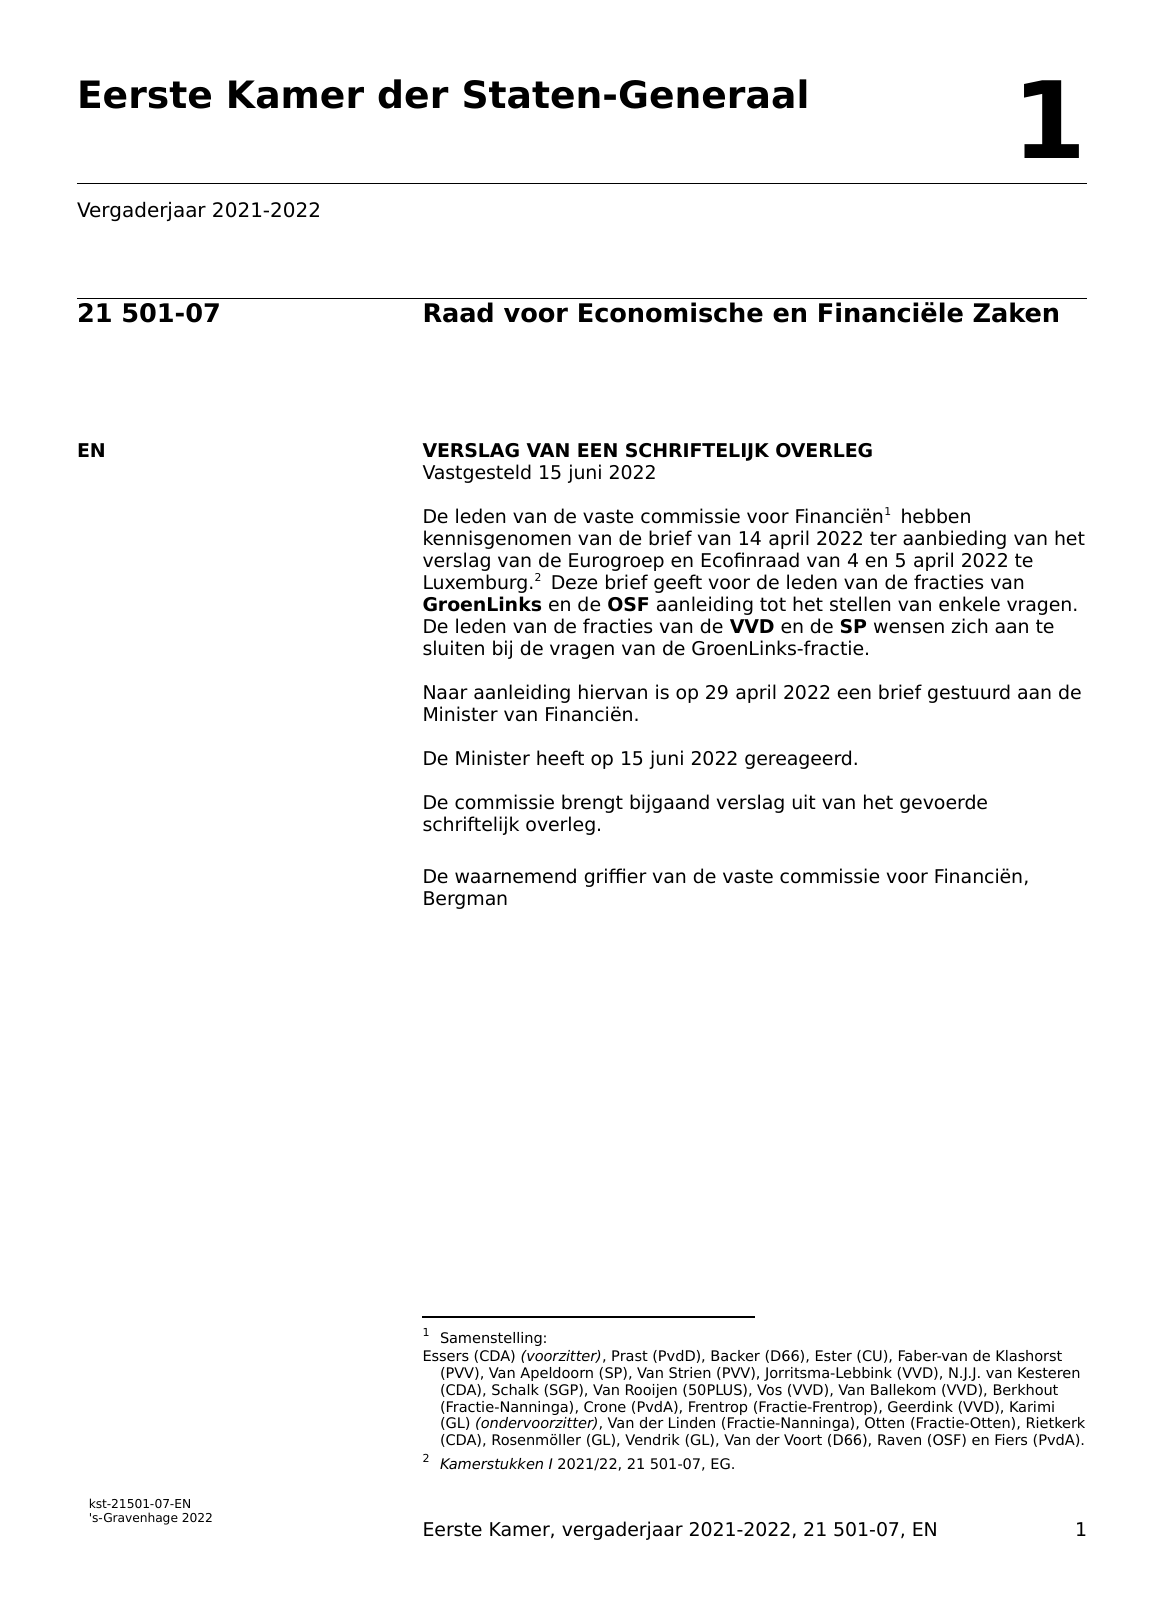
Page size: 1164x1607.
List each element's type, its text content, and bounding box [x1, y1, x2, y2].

table_cell Vergaderjaar 2021-2022 [77, 184, 1087, 298]
table_header 1 [886, 59, 1087, 183]
table_header Eerste Kamer der Staten-Generaal [77, 59, 886, 183]
text Kamerstukken I 2021/22, 21 501-07, EG. [422, 1452, 1087, 1474]
text 's-Gravenhage 2022 [88, 1511, 323, 1525]
text kst-21501-07-EN [88, 1497, 323, 1511]
text Naar aanleiding hiervan is op 29 april 2022 een brief gestuurd aan de Minister van Financiën. [422, 682, 1087, 726]
text Vastgesteld 15 juni 2022 [422, 462, 1087, 484]
text Samenstelling: [422, 1326, 1087, 1348]
subtitle 21 501-07 Raad voor Economische en Financiële Zaken [77, 299, 1087, 329]
text De Minister heeft op 15 juni 2022 gereageerd. [422, 748, 1087, 770]
text De leden van de vaste commissie voor Financiën hebben kennisgenomen van de brief van 14 april 2022 ter aanbieding van het verslag van de Eurogroep en Ecofinraad van 4 en 5 april 2022 te Luxemburg. Deze brief geeft voor de leden van de fracties van GroenLinks en de OSF aanleiding tot het stellen van enkele vragen. De leden van de fracties van de VVD en de SP wensen zich aan te sluiten bij de vragen van de GroenLinks-fractie. [422, 506, 1087, 660]
text Essers (CDA) (voorzitter), Prast (PvdD), Backer (D66), Ester (CU), Faber-van de Klashorst (PVV), Van Apeldoorn (SP), Van Strien (PVV), Jorritsma-Lebbink (VVD), N.J.J. van Kesteren (CDA), Schalk (SGP), Van Rooijen (50PLUS), Vos (VVD), Van Ballekom (VVD), Berkhout (Fractie-Nanninga), Crone (PvdA), Frentrop (Fractie-Frentrop), Geerdink (VVD), Karimi (GL) (ondervoorzitter), Van der Linden (Fractie-Nanninga), Otten (Fractie-Otten), Rietkerk (CDA), Rosenmöller (GL), Vendrik (GL), Van der Voort (D66), Raven (OSF) en Fiers (PvdA). [422, 1348, 1087, 1449]
text De waarnemend griffier van de vaste commissie voor Financiën, Bergman [422, 866, 1087, 910]
text De commissie brengt bijgaand verslag uit van het gevoerde schriftelijk overleg. [422, 792, 1087, 836]
subtitle EN VERSLAG VAN EEN SCHRIFTELIJK OVERLEG [77, 440, 1087, 462]
